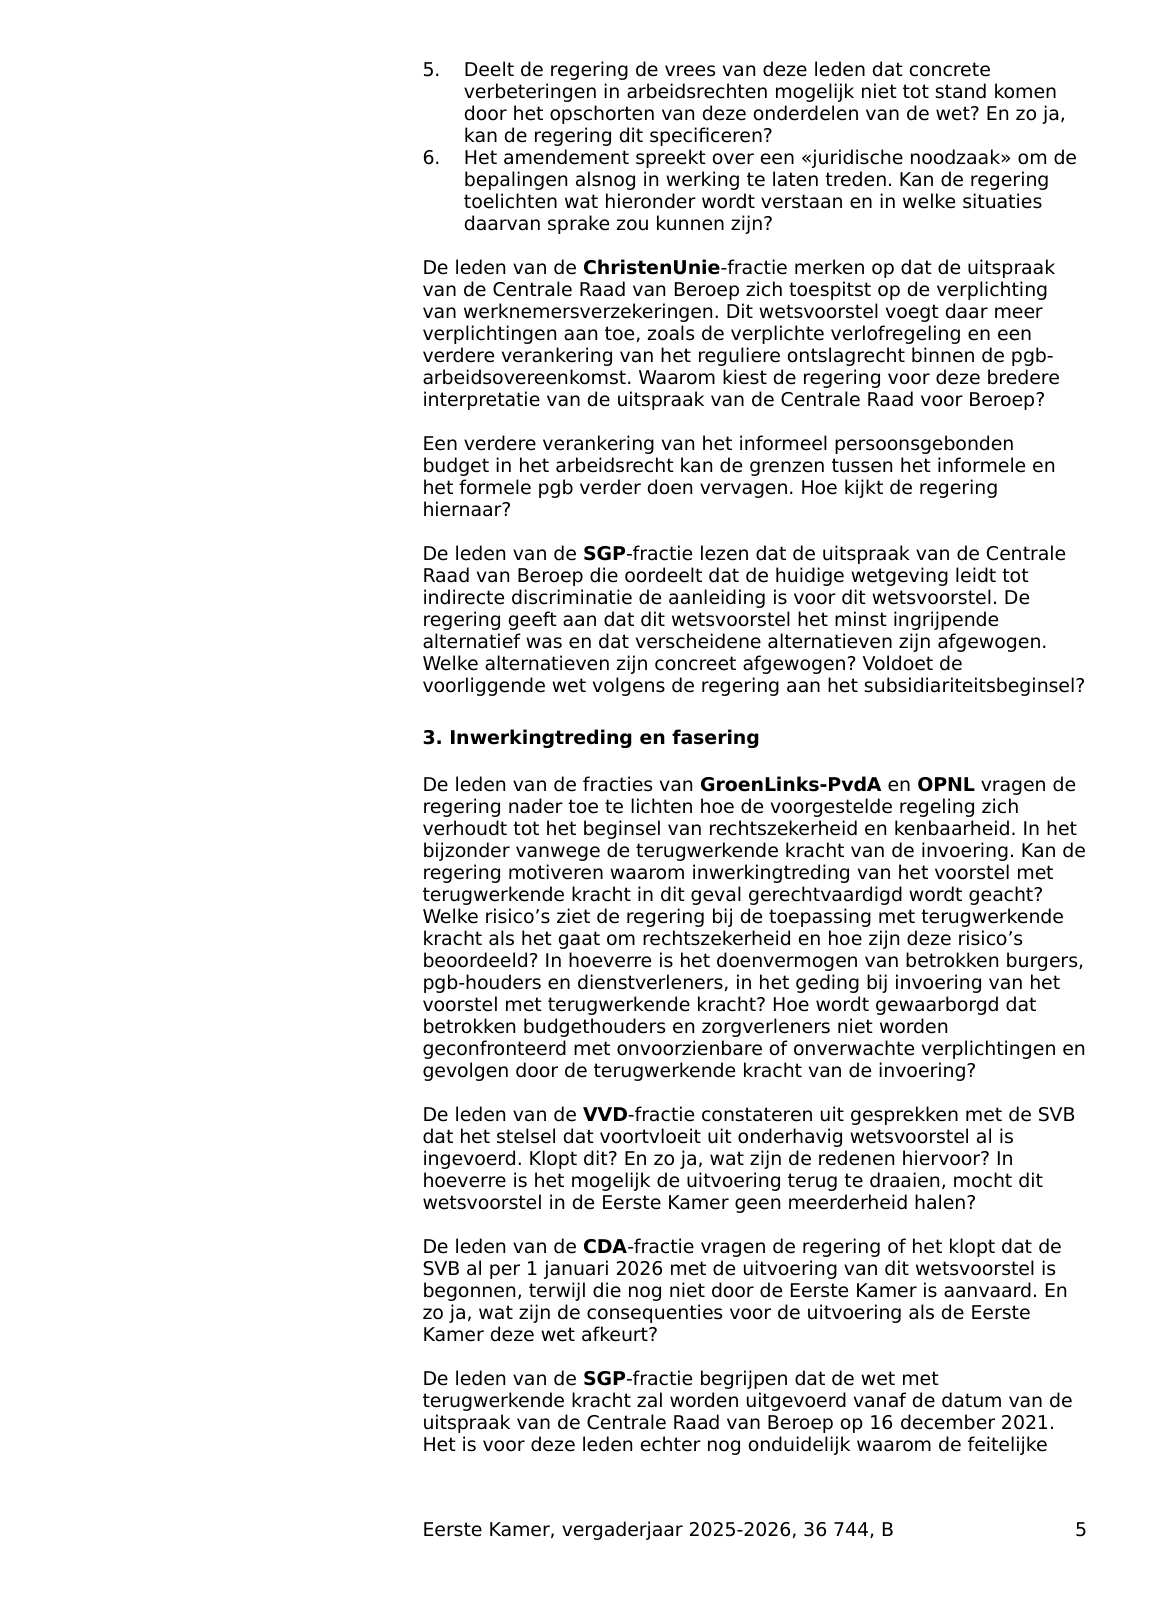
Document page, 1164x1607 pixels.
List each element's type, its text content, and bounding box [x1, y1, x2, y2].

text De leden van de fracties van GroenLinks-PvdA en OPNL vragen de regering nader toe te lichten hoe de voorgestelde regeling zich verhoudt tot het beginsel van rechtszekerheid en kenbaarheid. In het bijzonder vanwege de terugwerkende kracht van de invoering. Kan de regering motiveren waarom inwerkingtreding van het voorstel met terugwerkende kracht in dit geval gerechtvaardigd wordt geacht? Welke risico’s ziet de regering bij de toepassing met terugwerkende kracht als het gaat om rechtszekerheid en hoe zijn deze risico’s beoordeeld? In hoeverre is het doenvermogen van betrokken burgers, pgb-houders en dienstverleners, in het geding bij invoering van het voorstel met terugwerkende kracht? Hoe wordt gewaarborgd dat betrokken budgethouders en zorgverleners niet worden geconfronteerd met onvoorzienbare of onverwachte verplichtingen en gevolgen door de terugwerkende kracht van de invoering? [422, 774, 1087, 1082]
subtitle 3. Inwerkingtreding en fasering [422, 727, 1087, 749]
text De leden van de SGP-fractie begrijpen dat de wet met terugwerkende kracht zal worden uitgevoerd vanaf de datum van de uitspraak van de Centrale Raad van Beroep op 16 december 2021. Het is voor deze leden echter nog onduidelijk waarom de feitelijke [422, 1368, 1087, 1456]
text Een verdere verankering van het informeel persoonsgebonden budget in het arbeidsrecht kan de grenzen tussen het informele en het formele pgb verder doen vervagen. Hoe kijkt de regering hiernaar? [422, 433, 1087, 521]
text De leden van de VVD-fractie constateren uit gesprekken met de SVB dat het stelsel dat voortvloeit uit onderhavig wetsvoorstel al is ingevoerd. Klopt dit? En zo ja, wat zijn de redenen hiervoor? In hoeverre is het mogelijk de uitvoering terug te draaien, mocht dit wetsvoorstel in de Eerste Kamer geen meerderheid halen? [422, 1104, 1087, 1214]
text De leden van de SGP-fractie lezen dat de uitspraak van de Centrale Raad van Beroep die oordeelt dat de huidige wetgeving leidt tot indirecte discriminatie de aanleiding is voor dit wetsvoorstel. De regering geeft aan dat dit wetsvoorstel het minst ingrijpende alternatief was en dat verscheidene alternatieven zijn afgewogen. Welke alternatieven zijn concreet afgewogen? Voldoet de voorliggende wet volgens de regering aan het subsidiariteitsbeginsel? [422, 543, 1087, 697]
text 5. Deelt de regering de vrees van deze leden dat concrete verbeteringen in arbeidsrechten mogelijk niet tot stand komen door het opschorten van deze onderdelen van de wet? En zo ja, kan de regering dit specificeren? [422, 59, 1087, 147]
text De leden van de ChristenUnie-fractie merken op dat de uitspraak van de Centrale Raad van Beroep zich toespitst op de verplichting van werknemersverzekeringen. Dit wetsvoorstel voegt daar meer verplichtingen aan toe, zoals de verplichte verlofregeling en een verdere verankering van het reguliere ontslagrecht binnen de pgb-arbeidsovereenkomst. Waarom kiest de regering voor deze bredere interpretatie van de uitspraak van de Centrale Raad voor Beroep? [422, 257, 1087, 411]
text De leden van de CDA-fractie vragen de regering of het klopt dat de SVB al per 1 januari 2026 met de uitvoering van dit wetsvoorstel is begonnen, terwijl die nog niet door de Eerste Kamer is aanvaard. En zo ja, wat zijn de consequenties voor de uitvoering als de Eerste Kamer deze wet afkeurt? [422, 1236, 1087, 1346]
text 6. Het amendement spreekt over een «juridische noodzaak» om de bepalingen alsnog in werking te laten treden. Kan de regering toelichten wat hieronder wordt verstaan en in welke situaties daarvan sprake zou kunnen zijn? [422, 147, 1087, 235]
